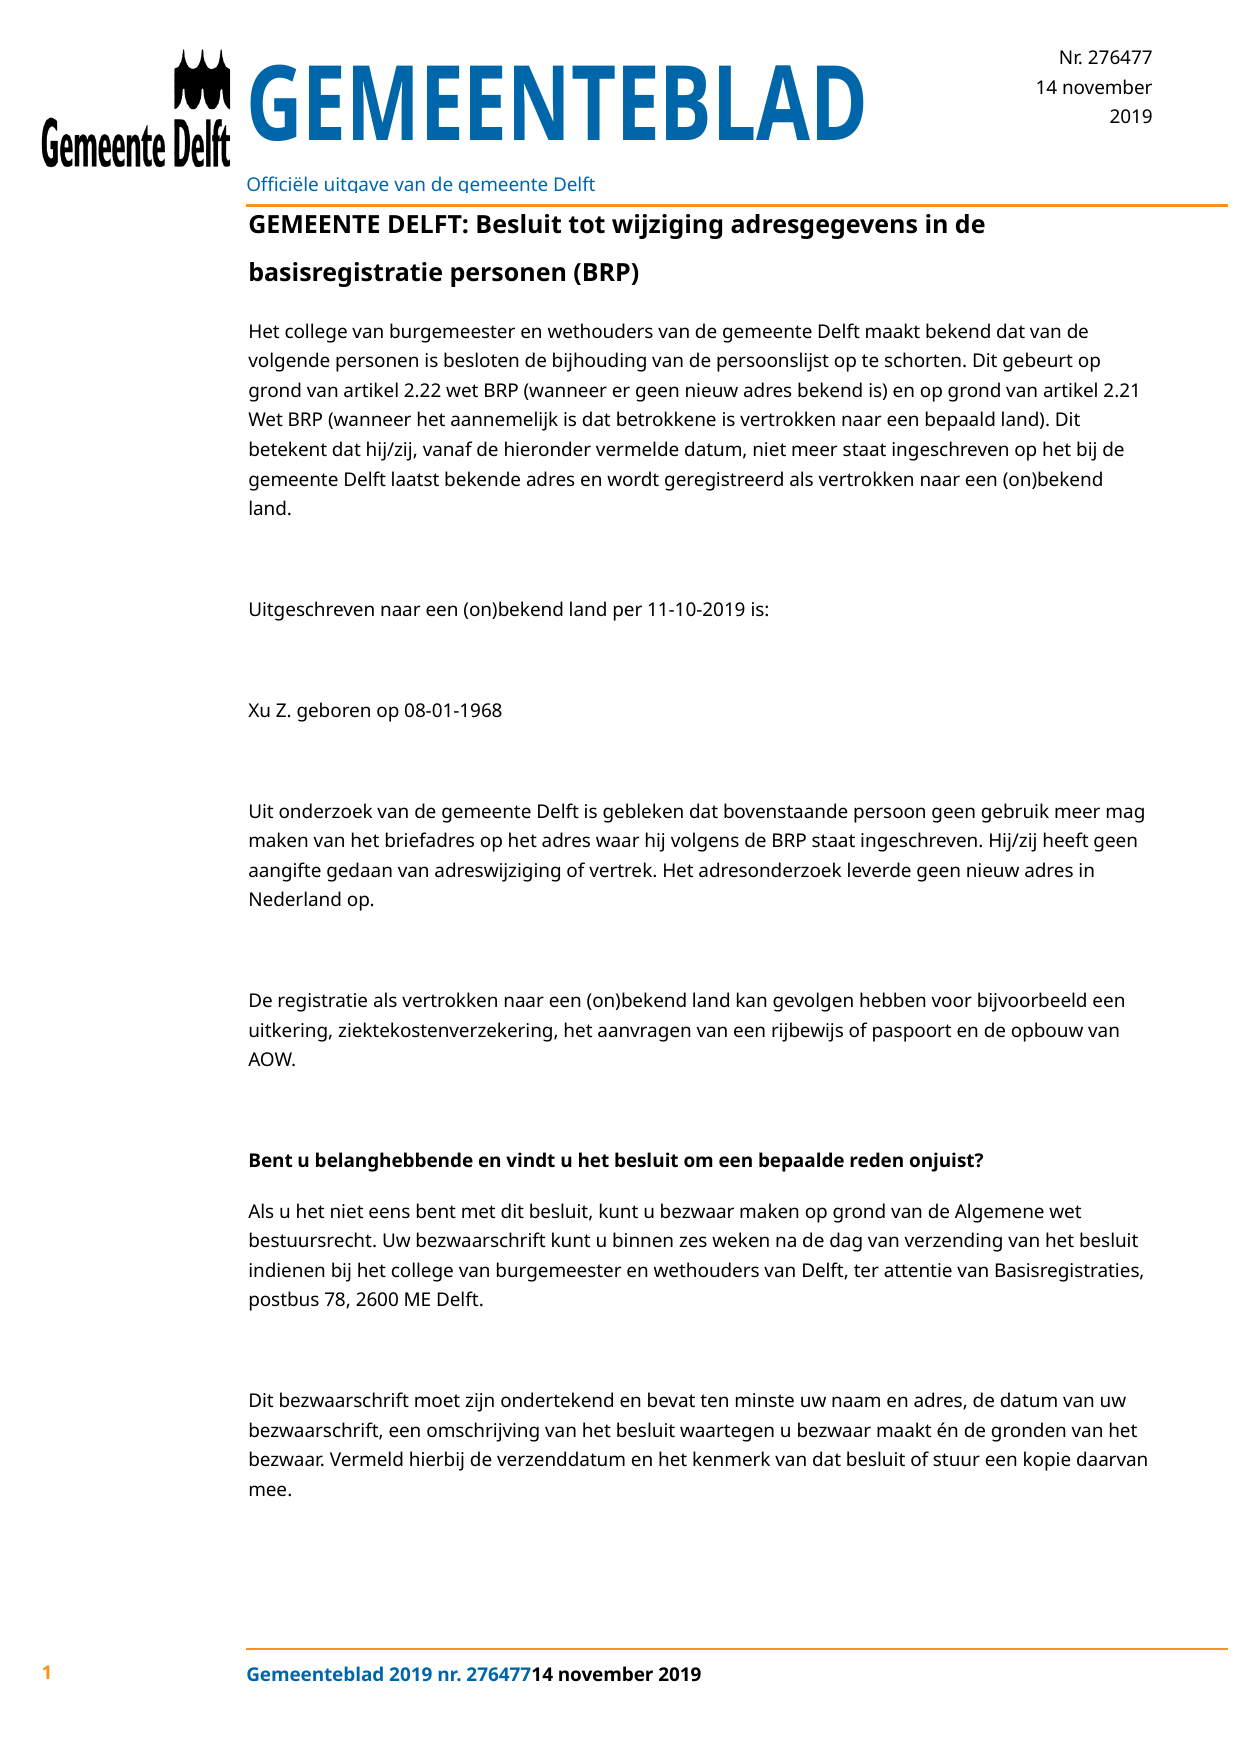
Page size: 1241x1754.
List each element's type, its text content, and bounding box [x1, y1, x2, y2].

text Dit bezwaarschrift moet zijn ondertekend en bevat ten minste uw naam en adres, de datum van uw bezwaarschrift, een omschrijving van het besluit waartegen u bezwaar maakt én de gronden van het bezwaar. Vermeld hierbij de verzenddatum en het kenmerk van dat besluit of stuur een kopie daarvan mee. [248, 1387, 1152, 1502]
text De registratie als vertrokken naar een (on)bekend land kan gevolgen hebben voor bijvoorbeeld een uitkering, ziektekostenverzekering, het aanvragen van een rijbewijs of paspoort en de opbouw van AOW. [248, 987, 1152, 1072]
text GEMEENTE DELFT: Besluit tot wijziging adresgegevens in de basisregistratie personen (BRP) [248, 207, 1152, 288]
text Xu Z. geboren op 08-01-1968 [248, 697, 1152, 723]
picture [41, 47, 231, 172]
text Uit onderzoek van de gemeente Delft is gebleken dat bovenstaande persoon geen gebruik meer mag maken van het briefadres op het adres waar hij volgens de BRP staat ingeschreven. Hij/zij heeft geen aangifte gedaan van adreswijziging of vertrek. Het adresonderzoek leverde geen nieuw adres in Nederland op. [248, 798, 1152, 912]
text Uitgeschreven naar een (on)bekend land per 11-10-2019 is: [248, 596, 1152, 622]
text Het college van burgemeester en wethouders van de gemeente Delft maakt bekend dat van de volgende personen is besloten de bijhouding van de persoonslijst op te schorten. Dit gebeurt op grond van artikel 2.22 wet BRP (wanneer er geen nieuw adres bekend is) en op grond van artikel 2.21 Wet BRP (wanneer het aannemelijk is dat betrokkene is vertrokken naar een bepaald land). Dit betekent dat hij/zij, vanaf de hieronder vermelde datum, niet meer staat ingeschreven op het bij de gemeente Delft laatst bekende adres en wordt geregistreerd als vertrokken naar een (on)bekend land. [248, 318, 1152, 521]
text Bent u belanghebbende en vindt u het besluit om een bepaalde reden onjuist? [248, 1147, 1152, 1173]
text Als u het niet eens bent met dit besluit, kunt u bezwaar maken op grond van de Algemene wet bestuursrecht. Uw bezwaarschrift kunt u binnen zes weken na de dag van verzending van het besluit indienen bij het college van burgemeester en wethouders van Delft, ter attentie van Basisregistraties, postbus 78, 2600 ME Delft. [248, 1198, 1152, 1312]
